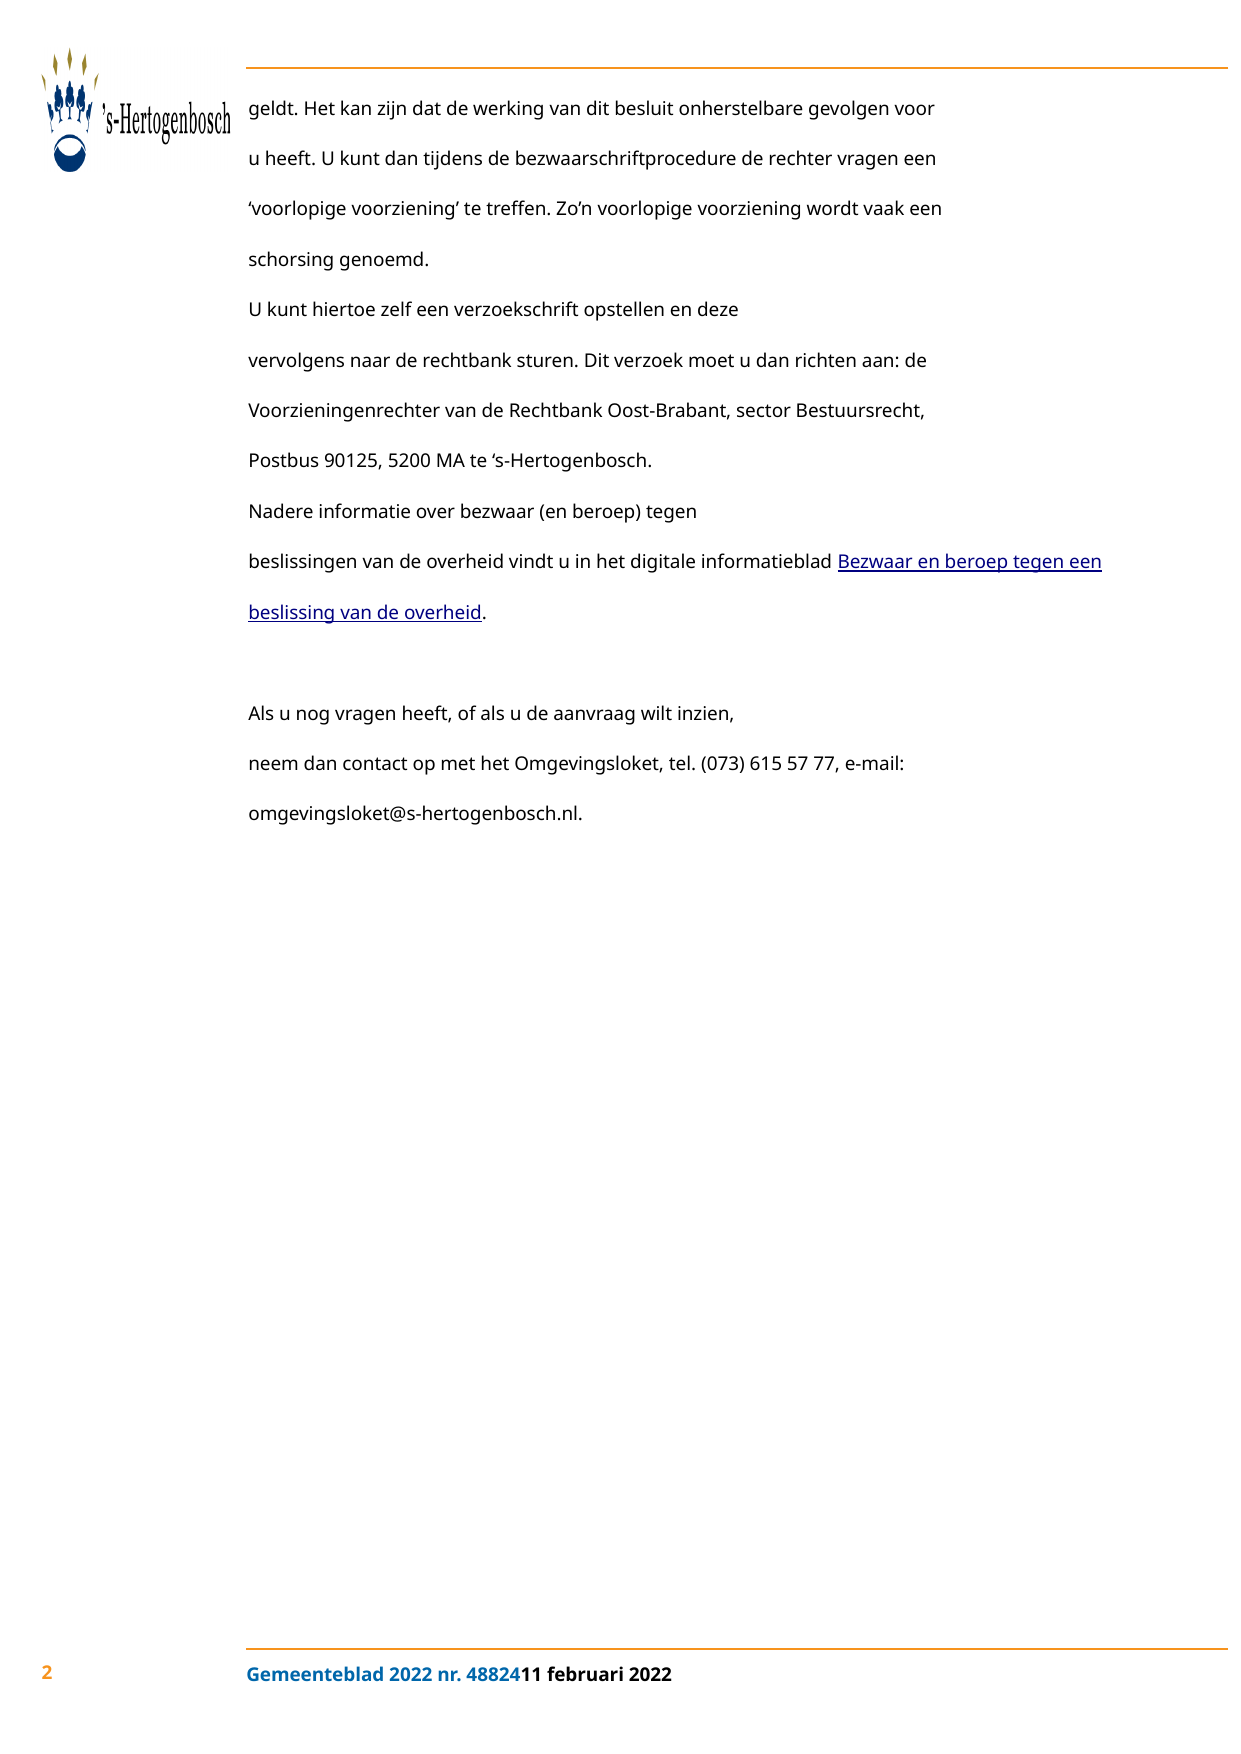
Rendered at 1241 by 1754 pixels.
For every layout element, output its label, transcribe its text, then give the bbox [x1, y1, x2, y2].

text beslissing van de overheid. [248, 599, 1152, 625]
text beslissingen van de overheid vindt u in het digitale informatieblad Bezwaar en beroep tegen een [248, 548, 1152, 574]
text Postbus 90125, 5200 MA te ‘s-Hertogenbosch. [248, 448, 1152, 473]
picture [41, 47, 231, 172]
text U kunt hiertoe zelf een verzoekschrift opstellen en deze [248, 296, 1152, 322]
text vervolgens naar de rechtbank sturen. Dit verzoek moet u dan richten aan: de [248, 347, 1152, 373]
text Nadere informatie over bezwaar (en beroep) tegen [248, 498, 1152, 524]
text Als u nog vragen heeft, of als u de aanvraag wilt inzien, [248, 700, 1152, 726]
text Voorzieningenrechter van de Rechtbank Oost-Brabant, sector Bestuursrecht, [248, 397, 1152, 423]
text schorsing genoemd. [248, 246, 1152, 272]
text ‘voorlopige voorziening’ te treffen. Zo’n voorlopige voorziening wordt vaak een [248, 196, 1152, 221]
text neem dan contact op met het Omgevingsloket, tel. (073) 615 57 77, e-mail: [248, 750, 1152, 776]
text u heeft. U kunt dan tijdens de bezwaarschriftprocedure de rechter vragen een [248, 145, 1152, 171]
text omgevingsloket@s-hertogenbosch.nl. [248, 801, 1152, 826]
text geldt. Het kan zijn dat de werking van dit besluit onherstelbare gevolgen voor [248, 95, 1152, 121]
